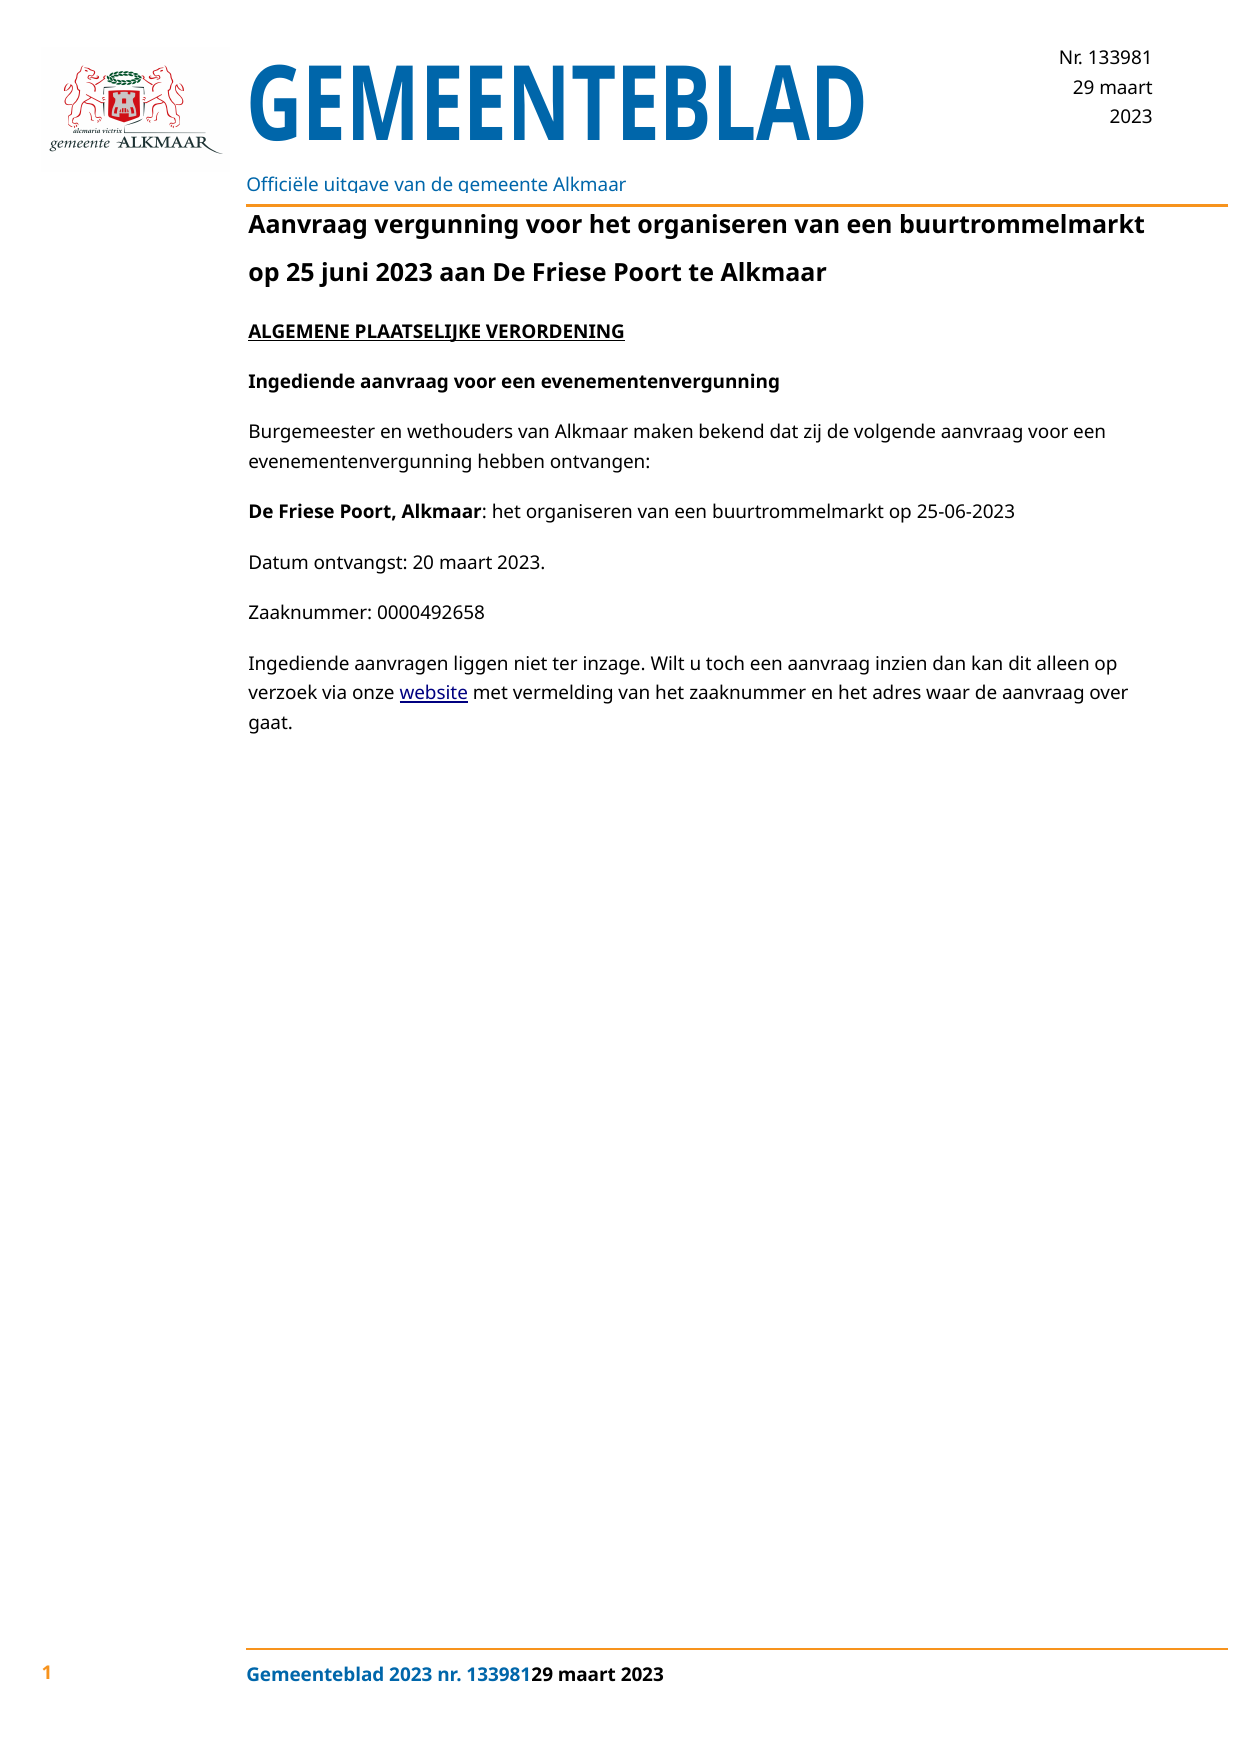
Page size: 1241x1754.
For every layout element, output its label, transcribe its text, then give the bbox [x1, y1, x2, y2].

text Ingediende aanvragen liggen niet ter inzage. Wilt u toch een aanvraag inzien dan kan dit alleen op verzoek via onze website met vermelding van het zaaknummer en het adres waar de aanvraag over gaat. [248, 650, 1152, 735]
picture [41, 47, 231, 172]
text ALGEMENE PLAATSELIJKE VERORDENING [248, 318, 1152, 344]
text De Friese Poort, Alkmaar: het organiseren van een buurtrommelmarkt op 25-06-2023 [248, 499, 1152, 524]
text Aanvraag vergunning voor het organiseren van een buurtrommelmarkt op 25 juni 2023 aan De Friese Poort te Alkmaar [248, 207, 1152, 288]
text Zaaknummer: 0000492658 [248, 599, 1152, 625]
text Ingediende aanvraag voor een evenementenvergunning [248, 368, 1152, 394]
text Burgemeester en wethouders van Alkmaar maken bekend dat zij de volgende aanvraag voor een evenementenvergunning hebben ontvangen: [248, 419, 1152, 474]
text Datum ontvangst: 20 maart 2023. [248, 549, 1152, 575]
